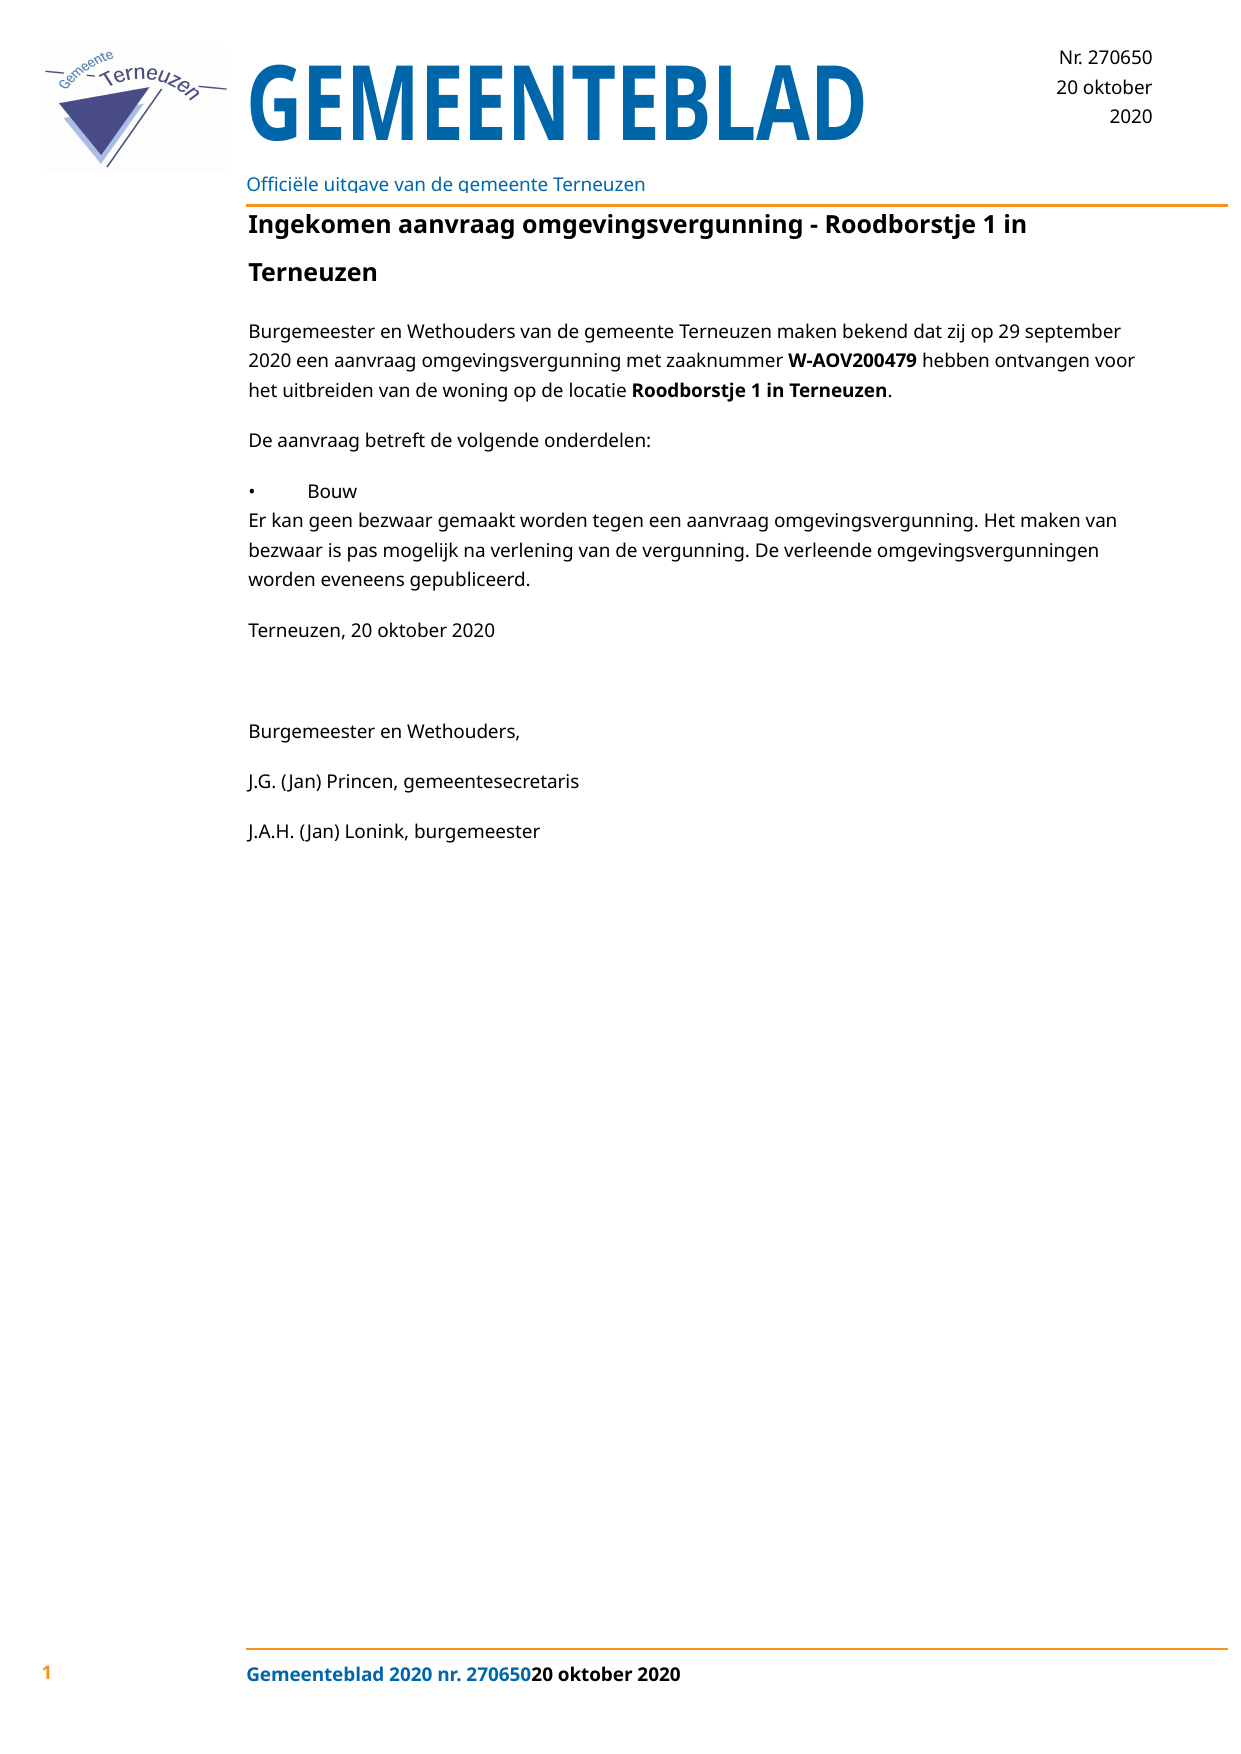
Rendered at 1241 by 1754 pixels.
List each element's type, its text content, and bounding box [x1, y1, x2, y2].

list Bouw [248, 478, 1152, 504]
text Terneuzen, 20 oktober 2020 [248, 617, 1152, 643]
text Ingekomen aanvraag omgevingsvergunning - Roodborstje 1 in Terneuzen [248, 207, 1152, 288]
text De aanvraag betreft de volgende onderdelen: [248, 427, 1152, 453]
text J.G. (Jan) Princen, gemeentesecretaris [248, 768, 1152, 794]
text Burgemeester en Wethouders van de gemeente Terneuzen maken bekend dat zij op 29 september 2020 een aanvraag omgevingsvergunning met zaaknummer W-AOV200479 hebben ontvangen voor het uitbreiden van de woning op de locatie Roodborstje 1 in Terneuzen. [248, 318, 1152, 403]
text Er kan geen bezwaar gemaakt worden tegen een aanvraag omgevingsvergunning. Het maken van bezwaar is pas mogelijk na verlening van de vergunning. De verleende omgevingsvergunningen worden eveneens gepubliceerd. [248, 507, 1152, 592]
picture [41, 47, 231, 172]
text Burgemeester en Wethouders, [248, 718, 1152, 744]
text J.A.H. (Jan) Lonink, burgemeester [248, 819, 1152, 844]
